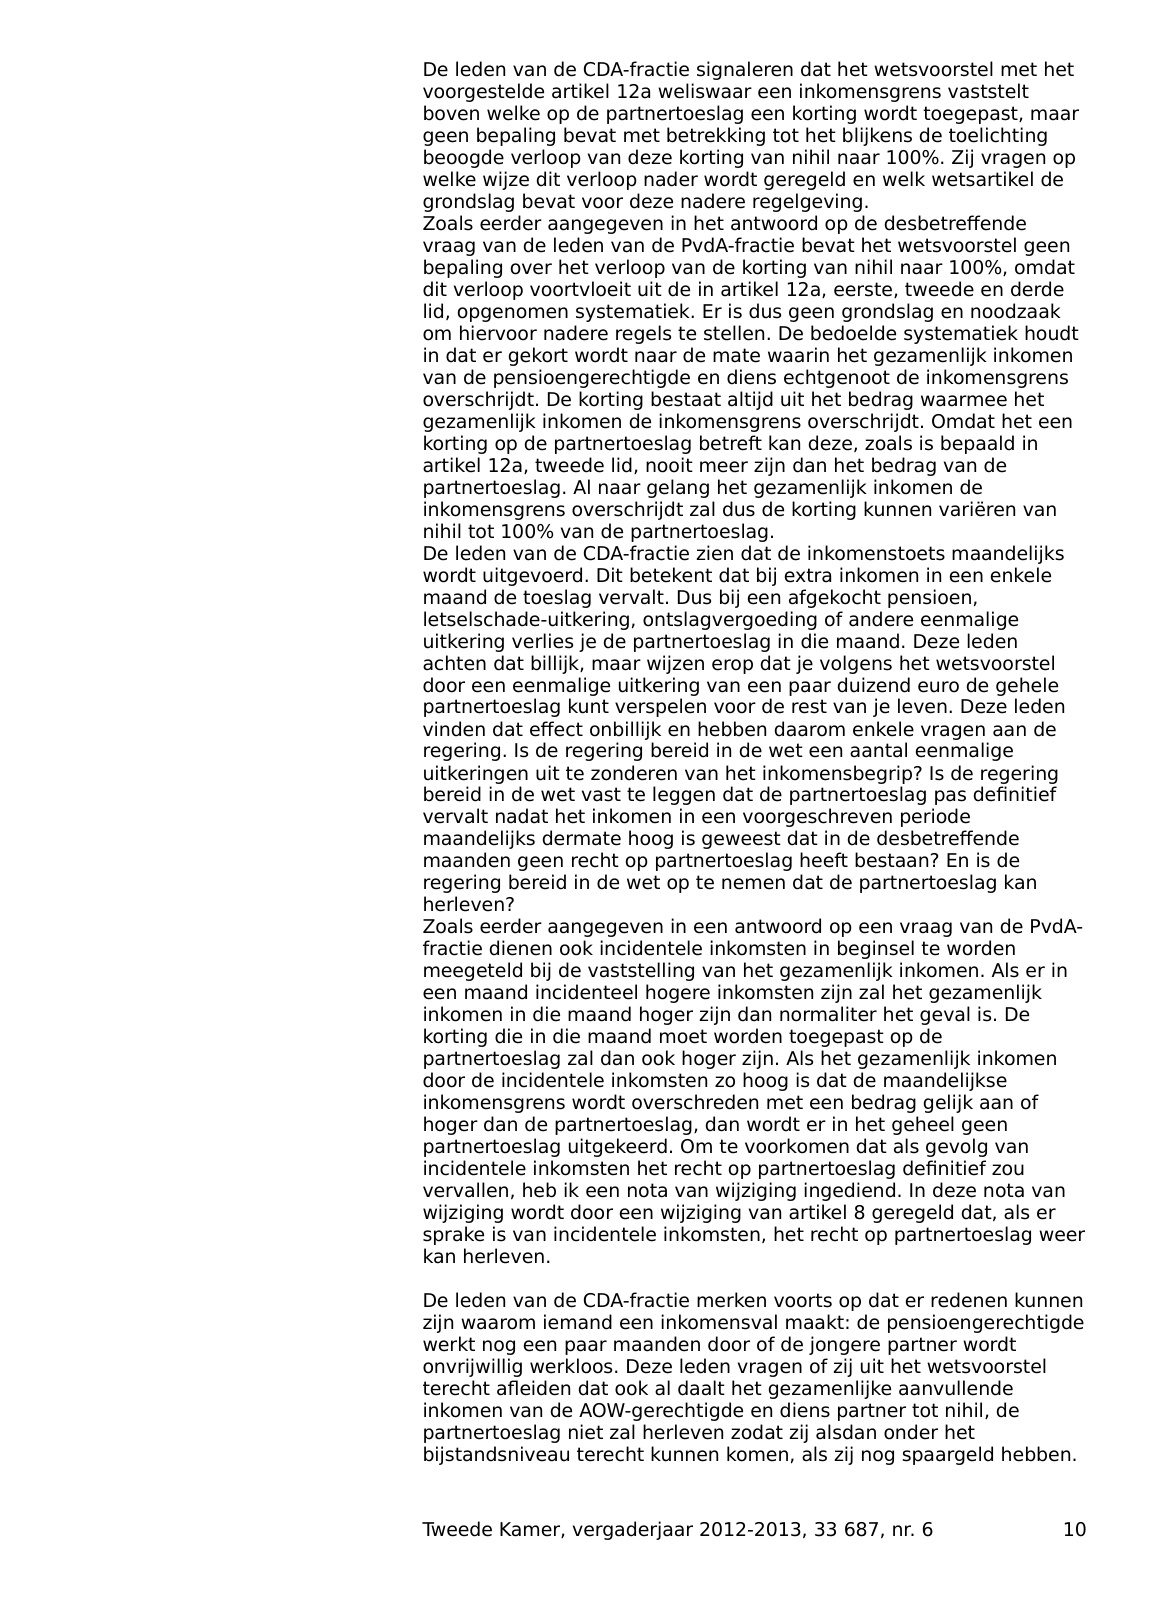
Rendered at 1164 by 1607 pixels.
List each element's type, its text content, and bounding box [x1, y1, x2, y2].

text De leden van de CDA-fractie signaleren dat het wetsvoorstel met het voorgestelde artikel 12a weliswaar een inkomensgrens vaststelt boven welke op de partnertoeslag een korting wordt toegepast, maar geen bepaling bevat met betrekking tot het blijkens de toelichting beoogde verloop van deze korting van nihil naar 100%. Zij vragen op welke wijze dit verloop nader wordt geregeld en welk wetsartikel de grondslag bevat voor deze nadere regelgeving. [422, 59, 1087, 213]
text De leden van de CDA-fractie zien dat de inkomenstoets maandelijks wordt uitgevoerd. Dit betekent dat bij extra inkomen in een enkele maand de toeslag vervalt. Dus bij een afgekocht pensioen, letselschade-uitkering, ontslagvergoeding of andere eenmalige uitkering verlies je de partnertoeslag in die maand. Deze leden achten dat billijk, maar wijzen erop dat je volgens het wetsvoorstel door een eenmalige uitkering van een paar duizend euro de gehele partnertoeslag kunt verspelen voor de rest van je leven. Deze leden vinden dat effect onbillijk en hebben daarom enkele vragen aan de regering. Is de regering bereid in de wet een aantal eenmalige uitkeringen uit te zonderen van het inkomensbegrip? Is de regering bereid in de wet vast te leggen dat de partnertoeslag pas definitief vervalt nadat het inkomen in een voorgeschreven periode maandelijks dermate hoog is geweest dat in de desbetreffende maanden geen recht op partnertoeslag heeft bestaan? En is de regering bereid in de wet op te nemen dat de partnertoeslag kan herleven? [422, 543, 1087, 916]
text Zoals eerder aangegeven in een antwoord op een vraag van de PvdA-fractie dienen ook incidentele inkomsten in beginsel te worden meegeteld bij de vaststelling van het gezamenlijk inkomen. Als er in een maand incidenteel hogere inkomsten zijn zal het gezamenlijk inkomen in die maand hoger zijn dan normaliter het geval is. De korting die in die maand moet worden toegepast op de partnertoeslag zal dan ook hoger zijn. Als het gezamenlijk inkomen door de incidentele inkomsten zo hoog is dat de maandelijkse inkomensgrens wordt overschreden met een bedrag gelijk aan of hoger dan de partnertoeslag, dan wordt er in het geheel geen partnertoeslag uitgekeerd. Om te voorkomen dat als gevolg van incidentele inkomsten het recht op partnertoeslag definitief zou vervallen, heb ik een nota van wijziging ingediend. In deze nota van wijziging wordt door een wijziging van artikel 8 geregeld dat, als er sprake is van incidentele inkomsten, het recht op partnertoeslag weer kan herleven. [422, 916, 1087, 1268]
text Zoals eerder aangegeven in het antwoord op de desbetreffende vraag van de leden van de PvdA-fractie bevat het wetsvoorstel geen bepaling over het verloop van de korting van nihil naar 100%, omdat dit verloop voortvloeit uit de in artikel 12a, eerste, tweede en derde lid, opgenomen systematiek. Er is dus geen grondslag en noodzaak om hiervoor nadere regels te stellen. De bedoelde systematiek houdt in dat er gekort wordt naar de mate waarin het gezamenlijk inkomen van de pensioengerechtigde en diens echtgenoot de inkomensgrens overschrijdt. De korting bestaat altijd uit het bedrag waarmee het gezamenlijk inkomen de inkomensgrens overschrijdt. Omdat het een korting op de partnertoeslag betreft kan deze, zoals is bepaald in artikel 12a, tweede lid, nooit meer zijn dan het bedrag van de partnertoeslag. Al naar gelang het gezamenlijk inkomen de inkomensgrens overschrijdt zal dus de korting kunnen variëren van nihil tot 100% van de partnertoeslag. [422, 213, 1087, 543]
text De leden van de CDA-fractie merken voorts op dat er redenen kunnen zijn waarom iemand een inkomensval maakt: de pensioengerechtigde werkt nog een paar maanden door of de jongere partner wordt onvrijwillig werkloos. Deze leden vragen of zij uit het wetsvoorstel terecht afleiden dat ook al daalt het gezamenlijke aanvullende inkomen van de AOW-gerechtigde en diens partner tot nihil, de partnertoeslag niet zal herleven zodat zij alsdan onder het bijstandsniveau terecht kunnen komen, als zij nog spaargeld hebben. [422, 1290, 1087, 1466]
